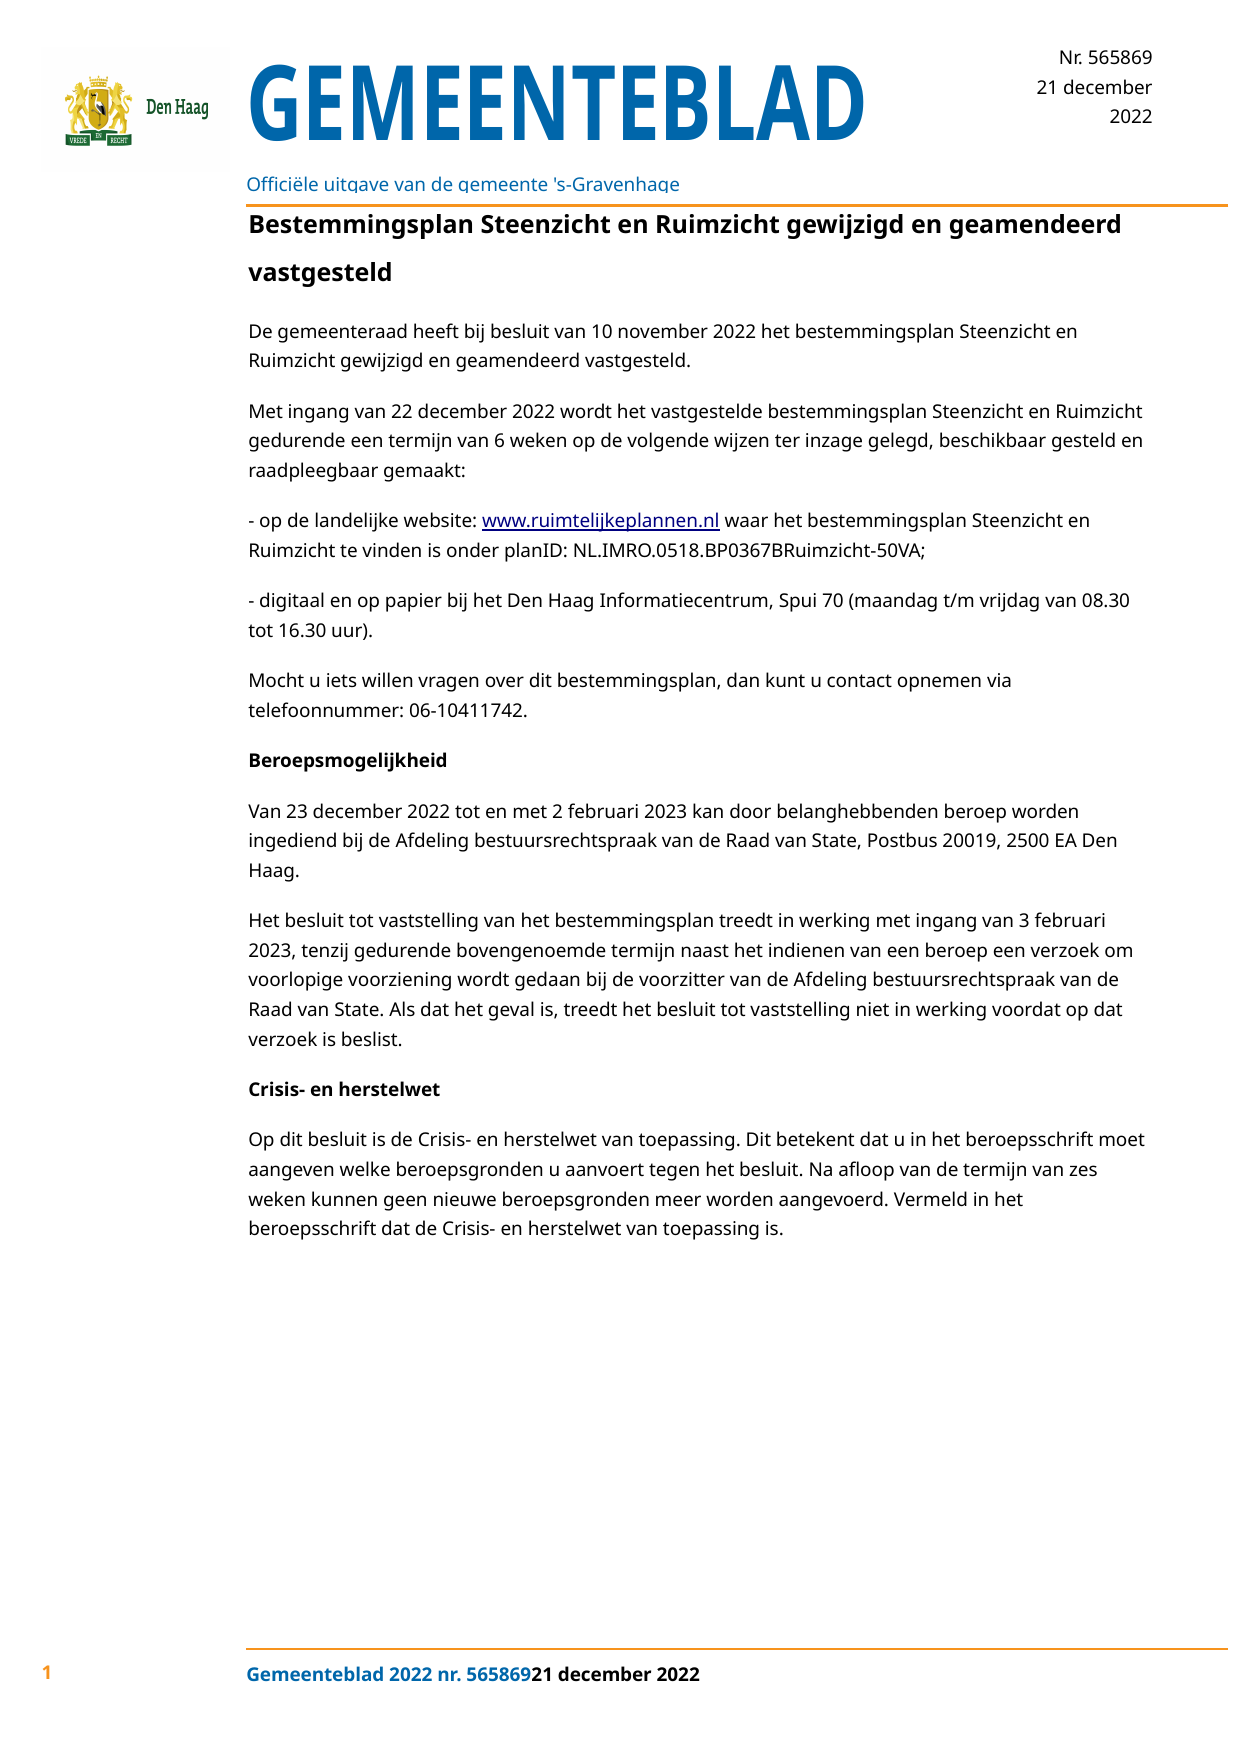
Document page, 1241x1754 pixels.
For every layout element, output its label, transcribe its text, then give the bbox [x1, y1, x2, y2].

text Bestemmingsplan Steenzicht en Ruimzicht gewijzigd en geamendeerd vastgesteld [248, 207, 1152, 288]
text De gemeenteraad heeft bij besluit van 10 november 2022 het bestemmingsplan Steenzicht en Ruimzicht gewijzigd en geamendeerd vastgesteld. [248, 318, 1152, 373]
text Het besluit tot vaststelling van het bestemmingsplan treedt in werking met ingang van 3 februari 2023, tenzij gedurende bovengenoemde termijn naast het indienen van een beroep een verzoek om voorlopige voorziening wordt gedaan bij de voorzitter van de Afdeling bestuursrechtspraak van de Raad van State. Als dat het geval is, treedt het besluit tot vaststelling niet in werking voordat op dat verzoek is beslist. [248, 907, 1152, 1052]
text Beroepsmogelijkheid [248, 747, 1152, 773]
text Mocht u iets willen vragen over dit bestemmingsplan, dan kunt u contact opnemen via telefoonnummer: 06-10411742. [248, 667, 1152, 723]
text Crisis- en herstelwet [248, 1076, 1152, 1102]
text Van 23 december 2022 tot en met 2 februari 2023 kan door belanghebbenden beroep worden ingediend bij de Afdeling bestuursrechtspraak van de Raad van State, Postbus 20019, 2500 EA Den Haag. [248, 798, 1152, 883]
picture [41, 47, 231, 172]
text - op de landelijke website: www.ruimtelijkeplannen.nl waar het bestemmingsplan Steenzicht en Ruimzicht te vinden is onder planID: NL.IMRO.0518.BP0367BRuimzicht-50VA; [248, 507, 1152, 563]
text - digitaal en op papier bij het Den Haag Informatiecentrum, Spui 70 (maandag t/m vrijdag van 08.30 tot 16.30 uur). [248, 587, 1152, 643]
text Op dit besluit is de Crisis- en herstelwet van toepassing. Dit betekent dat u in het beroepsschrift moet aangeven welke beroepsgronden u aanvoert tegen het besluit. Na afloop van de termijn van zes weken kunnen geen nieuwe beroepsgronden meer worden aangevoerd. Vermeld in het beroepsschrift dat de Crisis- en herstelwet van toepassing is. [248, 1127, 1152, 1241]
text Met ingang van 22 december 2022 wordt het vastgestelde bestemmingsplan Steenzicht en Ruimzicht gedurende een termijn van 6 weken op de volgende wijzen ter inzage gelegd, beschikbaar gesteld en raadpleegbaar gemaakt: [248, 398, 1152, 483]
